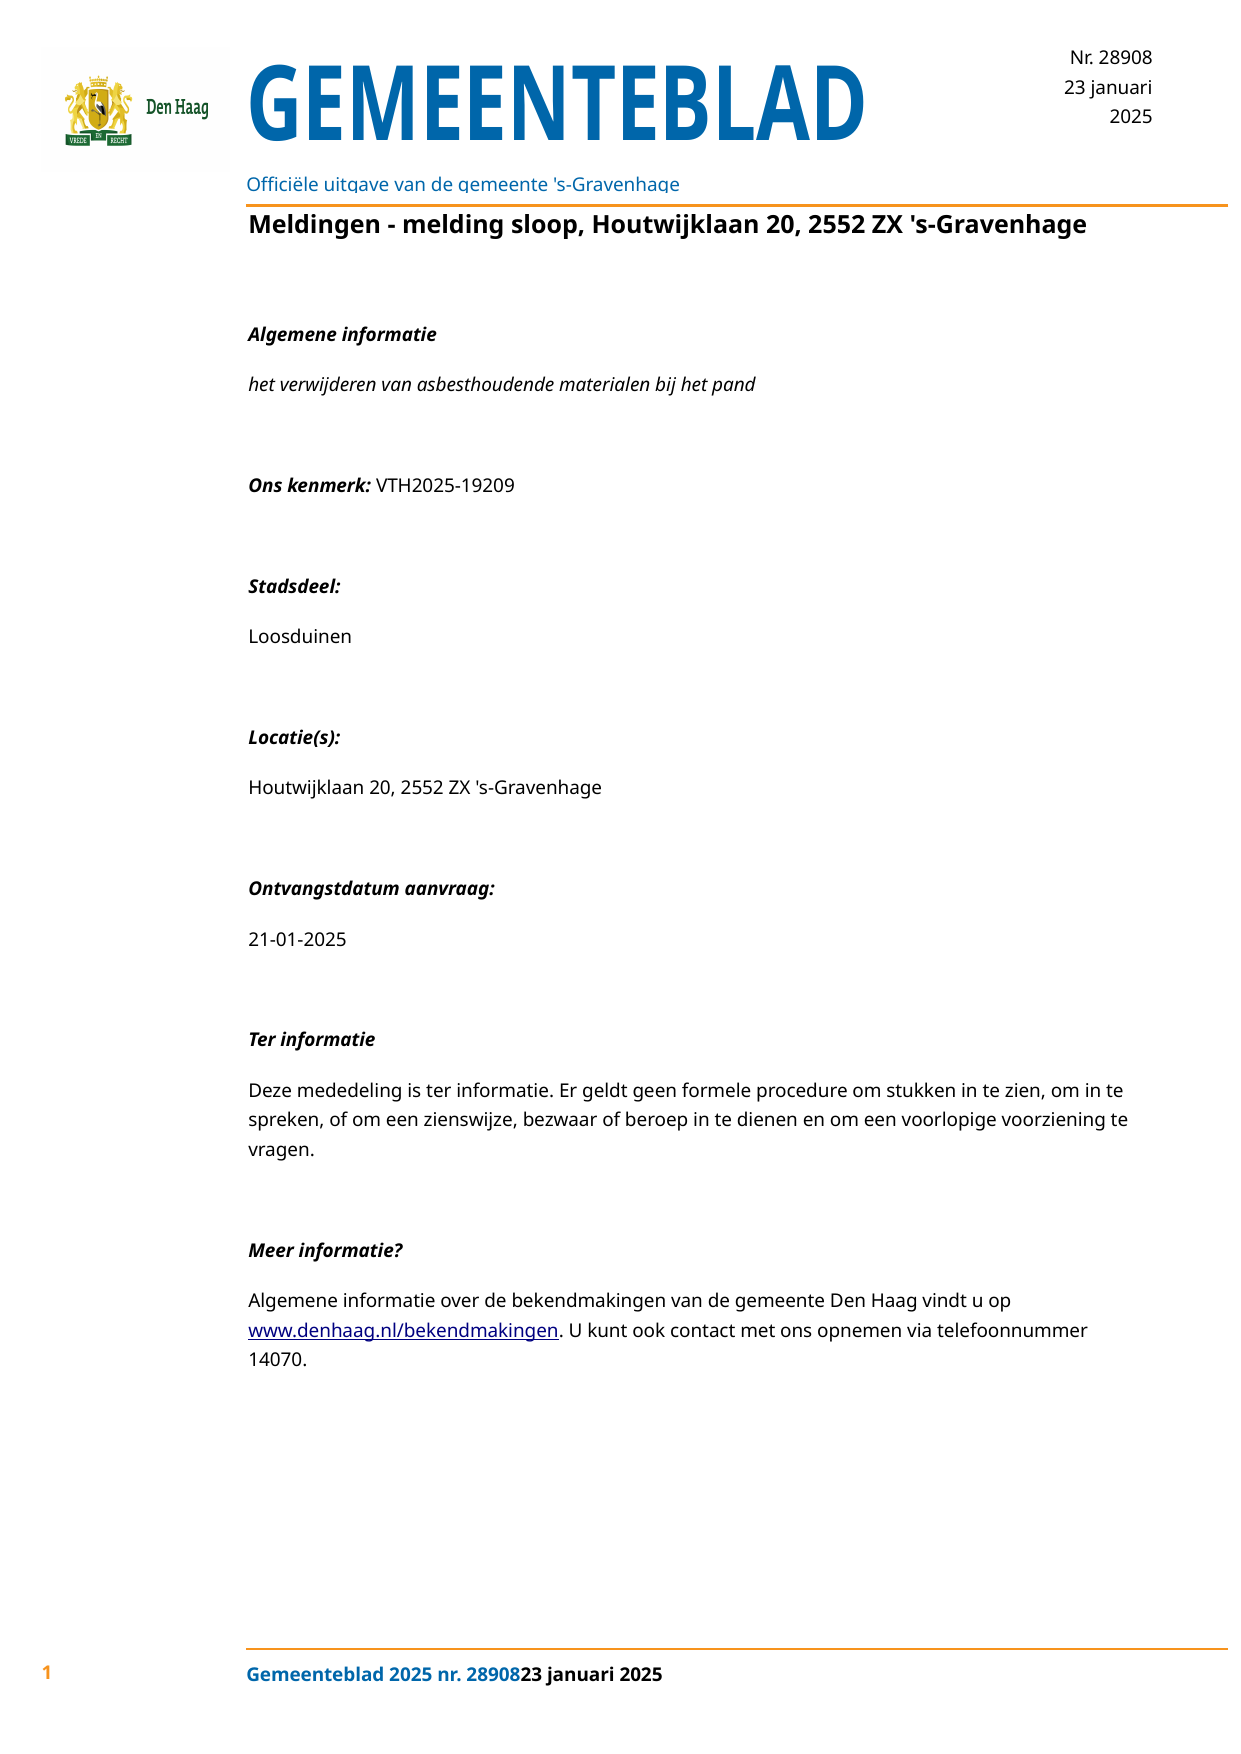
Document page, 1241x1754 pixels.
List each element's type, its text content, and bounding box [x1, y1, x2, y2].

text Houtwijklaan 20, 2552 ZX 's-Gravenhage [248, 774, 1152, 800]
text Algemene informatie over de bekendmakingen van de gemeente Den Haag vindt u op www.denhaag.nl/bekendmakingen. U kunt ook contact met ons opnemen via telefoonnummer 14070. [248, 1287, 1152, 1372]
text Meldingen - melding sloop, Houtwijklaan 20, 2552 ZX 's-Gravenhage [248, 207, 1152, 241]
text Meer informatie? [248, 1237, 1152, 1263]
text Stadsdeel: [248, 573, 1152, 598]
text Ons kenmerk: VTH2025-19209 [248, 472, 1152, 498]
text Ontvangstdatum aanvraag: [248, 875, 1152, 901]
text Locatie(s): [248, 724, 1152, 750]
picture [41, 47, 231, 172]
text Loosduinen [248, 623, 1152, 649]
text 21-01-2025 [248, 926, 1152, 951]
text het verwijderen van asbesthoudende materialen bij het pand [248, 371, 1152, 397]
text Deze mededeling is ter informatie. Er geldt geen formele procedure om stukken in te zien, om in te spreken, of om een zienswijze, bezwaar of beroep in te dienen en om een voorlopige voorziening te vragen. [248, 1077, 1152, 1162]
text Algemene informatie [248, 321, 1152, 346]
text Ter informatie [248, 1027, 1152, 1052]
